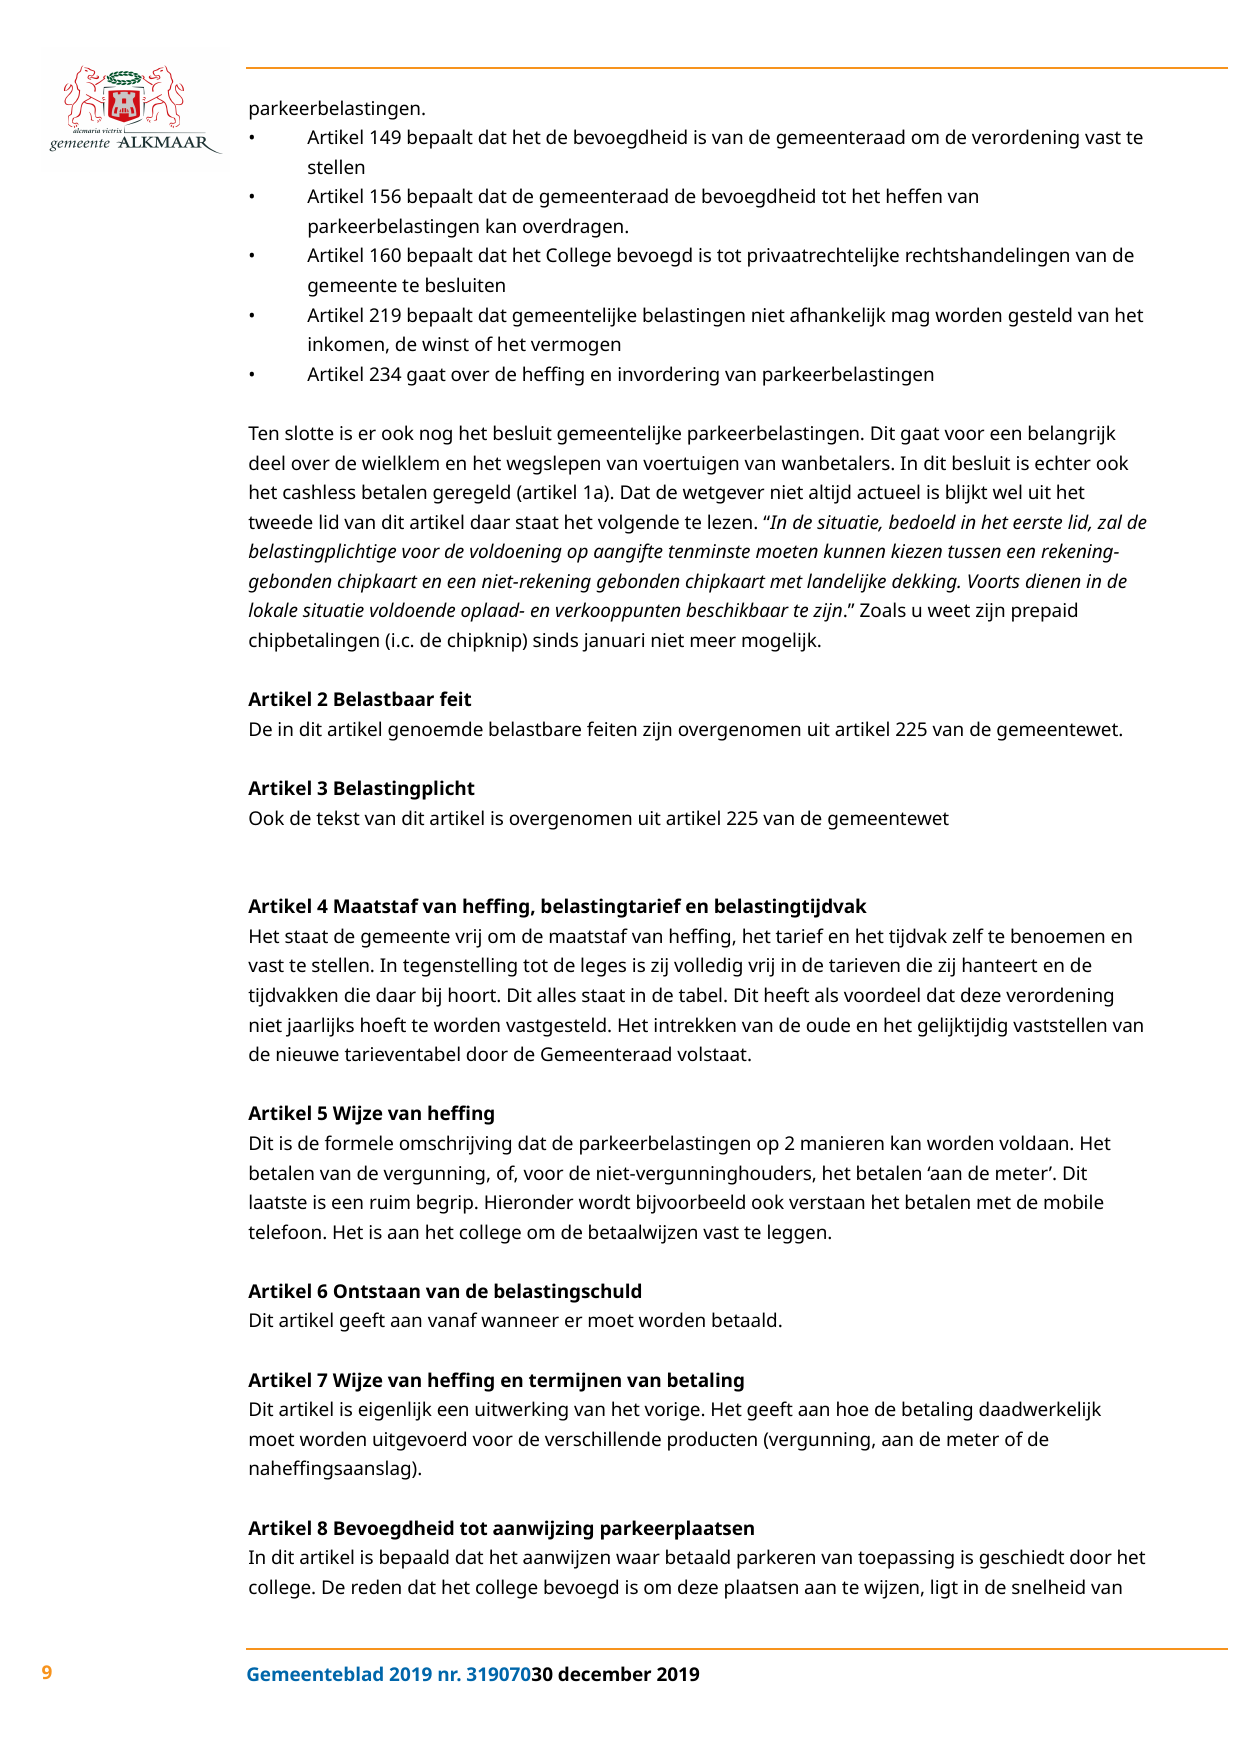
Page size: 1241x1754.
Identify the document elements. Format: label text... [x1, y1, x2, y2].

text Artikel 5 Wijze van heffing [248, 1101, 1152, 1126]
text Artikel 4 Maatstaf van heffing, belastingtarief en belastingtijdvak [248, 893, 1152, 919]
list Artikel 156 bepaalt dat de gemeenteraad de bevoegdheid tot het heffen van parkeerbelastingen kan overdragen. [248, 183, 1152, 239]
text Ten slotte is er ook nog het besluit gemeentelijke parkeerbelastingen. Dit gaat voor een belangrijk deel over de wielklem en het wegslepen van voertuigen van wanbetalers. In dit besluit is echter ook het cashless betalen geregeld (artikel 1a). Dat de wetgever niet altijd actueel is blijkt wel uit het tweede lid van dit artikel daar staat het volgende te lezen. “In de situatie, bedoeld in het eerste lid, zal de belastingplichtige voor de voldoening op aangifte tenminste moeten kunnen kiezen tussen een rekening-gebonden chipkaart en een niet-rekening gebonden chipkaart met landelijke dekking. Voorts dienen in de lokale situatie voldoende oplaad- en verkooppunten beschikbaar te zijn.” Zoals u weet zijn prepaid chipbetalingen (i.c. de chipknip) sinds januari niet meer mogelijk. [248, 420, 1152, 653]
text parkeerbelastingen. [248, 95, 1152, 121]
text Artikel 6 Ontstaan van de belastingschuld [248, 1278, 1152, 1304]
list Artikel 149 bepaalt dat het de bevoegdheid is van de gemeenteraad om de verordening vast te stellen [248, 124, 1152, 180]
text Artikel 8 Bevoegdheid tot aanwijzing parkeerplaatsen [248, 1515, 1152, 1541]
list Artikel 219 bepaalt dat gemeentelijke belastingen niet afhankelijk mag worden gesteld van het inkomen, de winst of het vermogen [248, 302, 1152, 357]
text Ook de tekst van dit artikel is overgenomen uit artikel 225 van de gemeentewet [248, 805, 1152, 831]
text Artikel 3 Belastingplicht [248, 775, 1152, 801]
text Dit is de formele omschrijving dat de parkeerbelastingen op 2 manieren kan worden voldaan. Het betalen van de vergunning, of, voor de niet-vergunninghouders, het betalen ‘aan de meter’. Dit laatste is een ruim begrip. Hieronder wordt bijvoorbeeld ook verstaan het betalen met de mobile telefoon. Het is aan het college om de betaalwijzen vast te leggen. [248, 1130, 1152, 1245]
text Artikel 2 Belastbaar feit [248, 686, 1152, 712]
text Dit artikel is eigenlijk een uitwerking van het vorige. Het geeft aan hoe de betaling daadwerkelijk moet worden uitgevoerd voor de verschillende producten (vergunning, aan de meter of de naheffingsaanslag). [248, 1396, 1152, 1481]
text Dit artikel geeft aan vanaf wanneer er moet worden betaald. [248, 1308, 1152, 1333]
list Artikel 160 bepaalt dat het College bevoegd is tot privaatrechtelijke rechtshandelingen van de gemeente te besluiten [248, 243, 1152, 298]
text Het staat de gemeente vrij om de maatstaf van heffing, het tarief en het tijdvak zelf te benoemen en vast te stellen. In tegenstelling tot de leges is zij volledig vrij in de tarieven die zij hanteert en de tijdvakken die daar bij hoort. Dit alles staat in de tabel. Dit heeft als voordeel dat deze verordening niet jaarlijks hoeft te worden vastgesteld. Het intrekken van de oude en het gelijktijdig vaststellen van de nieuwe tarieventabel door de Gemeenteraad volstaat. [248, 923, 1152, 1067]
list Artikel 234 gaat over de heffing en invordering van parkeerbelastingen [248, 361, 1152, 387]
text De in dit artikel genoemde belastbare feiten zijn overgenomen uit artikel 225 van de gemeentewet. [248, 716, 1152, 742]
text In dit artikel is bepaald dat het aanwijzen waar betaald parkeren van toepassing is geschiedt door het college. De reden dat het college bevoegd is om deze plaatsen aan te wijzen, ligt in de snelheid van [248, 1544, 1152, 1600]
text Artikel 7 Wijze van heffing en termijnen van betaling [248, 1367, 1152, 1393]
picture [41, 47, 231, 172]
